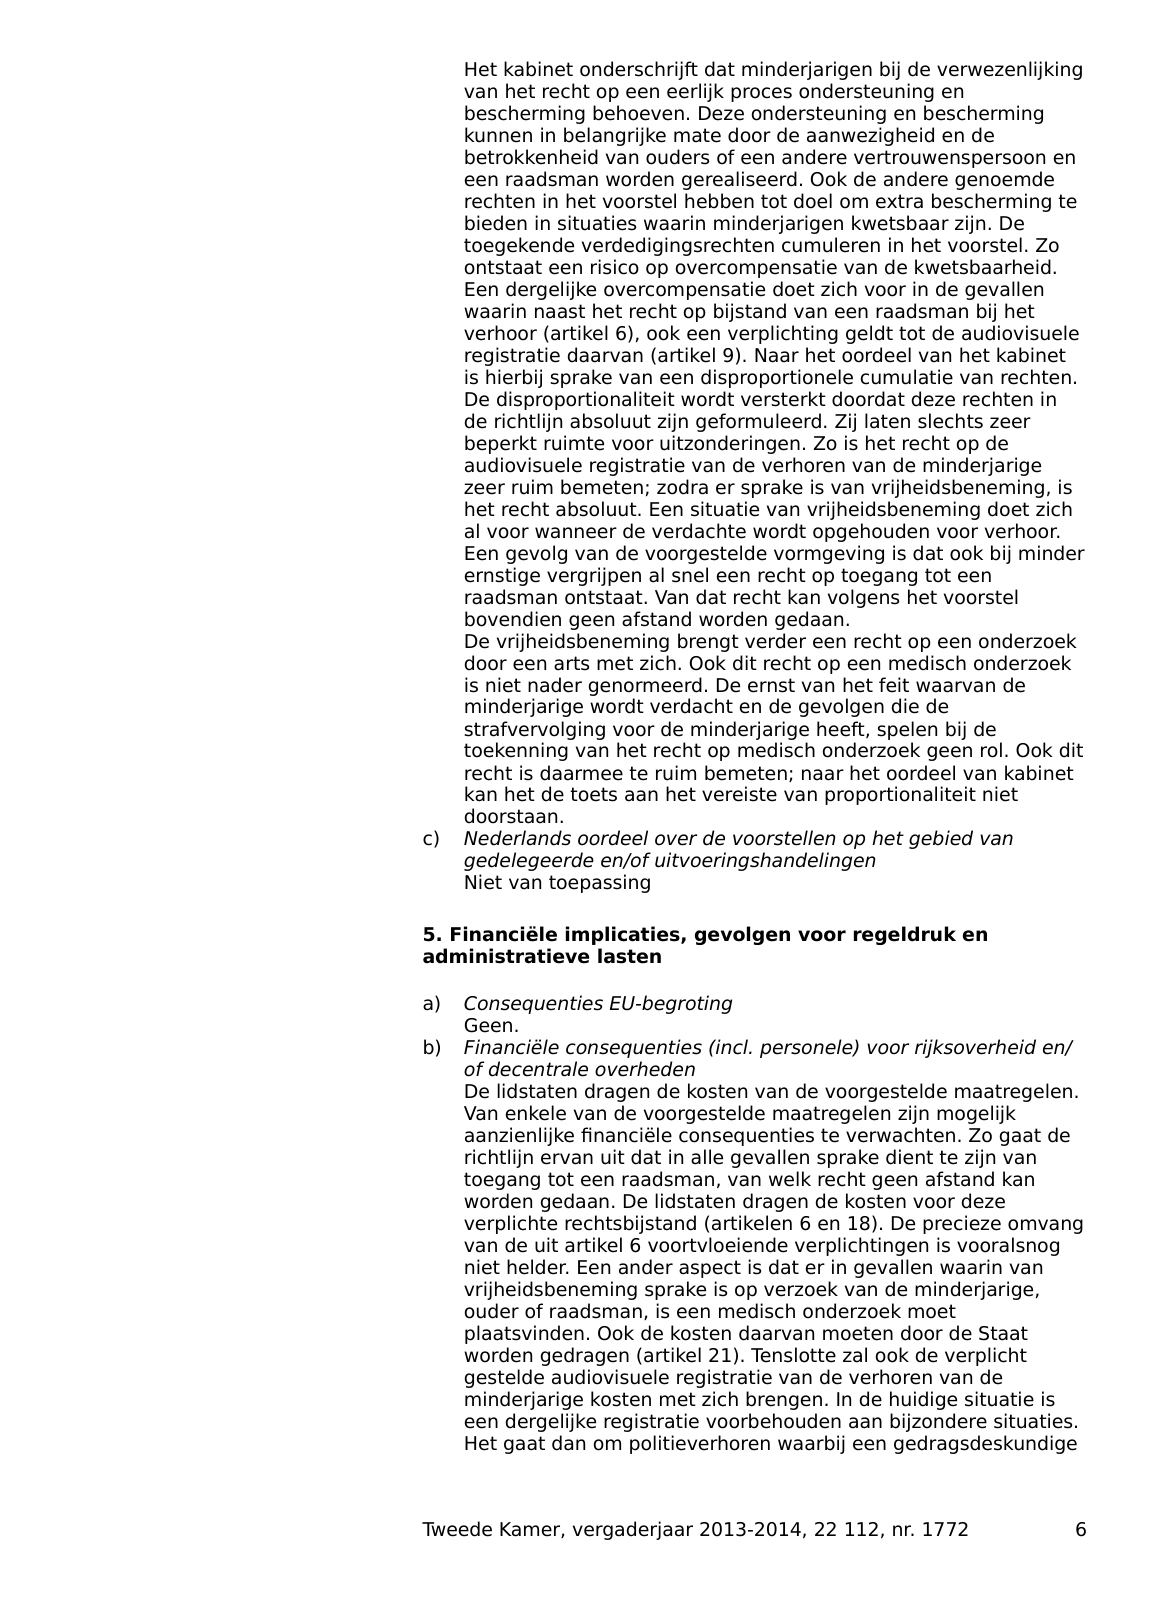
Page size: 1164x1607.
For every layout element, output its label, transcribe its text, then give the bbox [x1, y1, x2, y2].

text De vrijheidsbeneming brengt verder een recht op een onderzoek door een arts met zich. Ook dit recht op een medisch onderzoek is niet nader genormeerd. De ernst van het feit waarvan de minderjarige wordt verdacht en de gevolgen die de strafvervolging voor de minderjarige heeft, spelen bij de toekenning van het recht op medisch onderzoek geen rol. Ook dit recht is daarmee te ruim bemeten; naar het oordeel van kabinet kan het de toets aan het vereiste van proportionaliteit niet doorstaan. [464, 631, 1087, 828]
text Geen. [464, 1015, 1087, 1037]
text Het kabinet onderschrijft dat minderjarigen bij de verwezenlijking van het recht op een eerlijk proces ondersteuning en bescherming behoeven. Deze ondersteuning en bescherming kunnen in belangrijke mate door de aanwezigheid en de betrokkenheid van ouders of een andere vertrouwenspersoon en een raadsman worden gerealiseerd. Ook de andere genoemde rechten in het voorstel hebben tot doel om extra bescherming te bieden in situaties waarin minderjarigen kwetsbaar zijn. De toegekende verdedigingsrechten cumuleren in het voorstel. Zo ontstaat een risico op overcompensatie van de kwetsbaarheid. Een dergelijke overcompensatie doet zich voor in de gevallen waarin naast het recht op bijstand van een raadsman bij het verhoor (artikel 6), ook een verplichting geldt tot de audiovisuele registratie daarvan (artikel 9). Naar het oordeel van het kabinet is hierbij sprake van een disproportionele cumulatie van rechten. De disproportionaliteit wordt versterkt doordat deze rechten in de richtlijn absoluut zijn geformuleerd. Zij laten slechts zeer beperkt ruimte voor uitzonderingen. Zo is het recht op de audiovisuele registratie van de verhoren van de minderjarige zeer ruim bemeten; zodra er sprake is van vrijheidsbeneming, is het recht absoluut. Een situatie van vrijheidsbeneming doet zich al voor wanneer de verdachte wordt opgehouden voor verhoor. Een gevolg van de voorgestelde vormgeving is dat ook bij minder ernstige vergrijpen al snel een recht op toegang tot een raadsman ontstaat. Van dat recht kan volgens het voorstel bovendien geen afstand worden gedaan. [464, 59, 1087, 631]
text Niet van toepassing [464, 872, 1087, 894]
text a) Consequenties EU-begroting [422, 993, 1087, 1015]
text b) Financiële consequenties (incl. personele) voor rijksoverheid en/ of decentrale overheden [422, 1037, 1087, 1081]
text c) Nederlands oordeel over de voorstellen op het gebied van gedelegeerde en/of uitvoeringshandelingen [422, 828, 1087, 872]
subtitle 5. Financiële implicaties, gevolgen voor regeldruk en administratieve lasten [422, 924, 1087, 968]
text De lidstaten dragen de kosten van de voorgestelde maatregelen. Van enkele van de voorgestelde maatregelen zijn mogelijk aanzienlijke financiële consequenties te verwachten. Zo gaat de richtlijn ervan uit dat in alle gevallen sprake dient te zijn van toegang tot een raadsman, van welk recht geen afstand kan worden gedaan. De lidstaten dragen de kosten voor deze verplichte rechtsbijstand (artikelen 6 en 18). De precieze omvang van de uit artikel 6 voortvloeiende verplichtingen is vooralsnog niet helder. Een ander aspect is dat er in gevallen waarin van vrijheidsbeneming sprake is op verzoek van de minderjarige, ouder of raadsman, is een medisch onderzoek moet plaatsvinden. Ook de kosten daarvan moeten door de Staat worden gedragen (artikel 21). Tenslotte zal ook de verplicht gestelde audiovisuele registratie van de verhoren van de minderjarige kosten met zich brengen. In de huidige situatie is een dergelijke registratie voorbehouden aan bijzondere situaties. Het gaat dan om politieverhoren waarbij een gedragsdeskundige [464, 1081, 1087, 1455]
